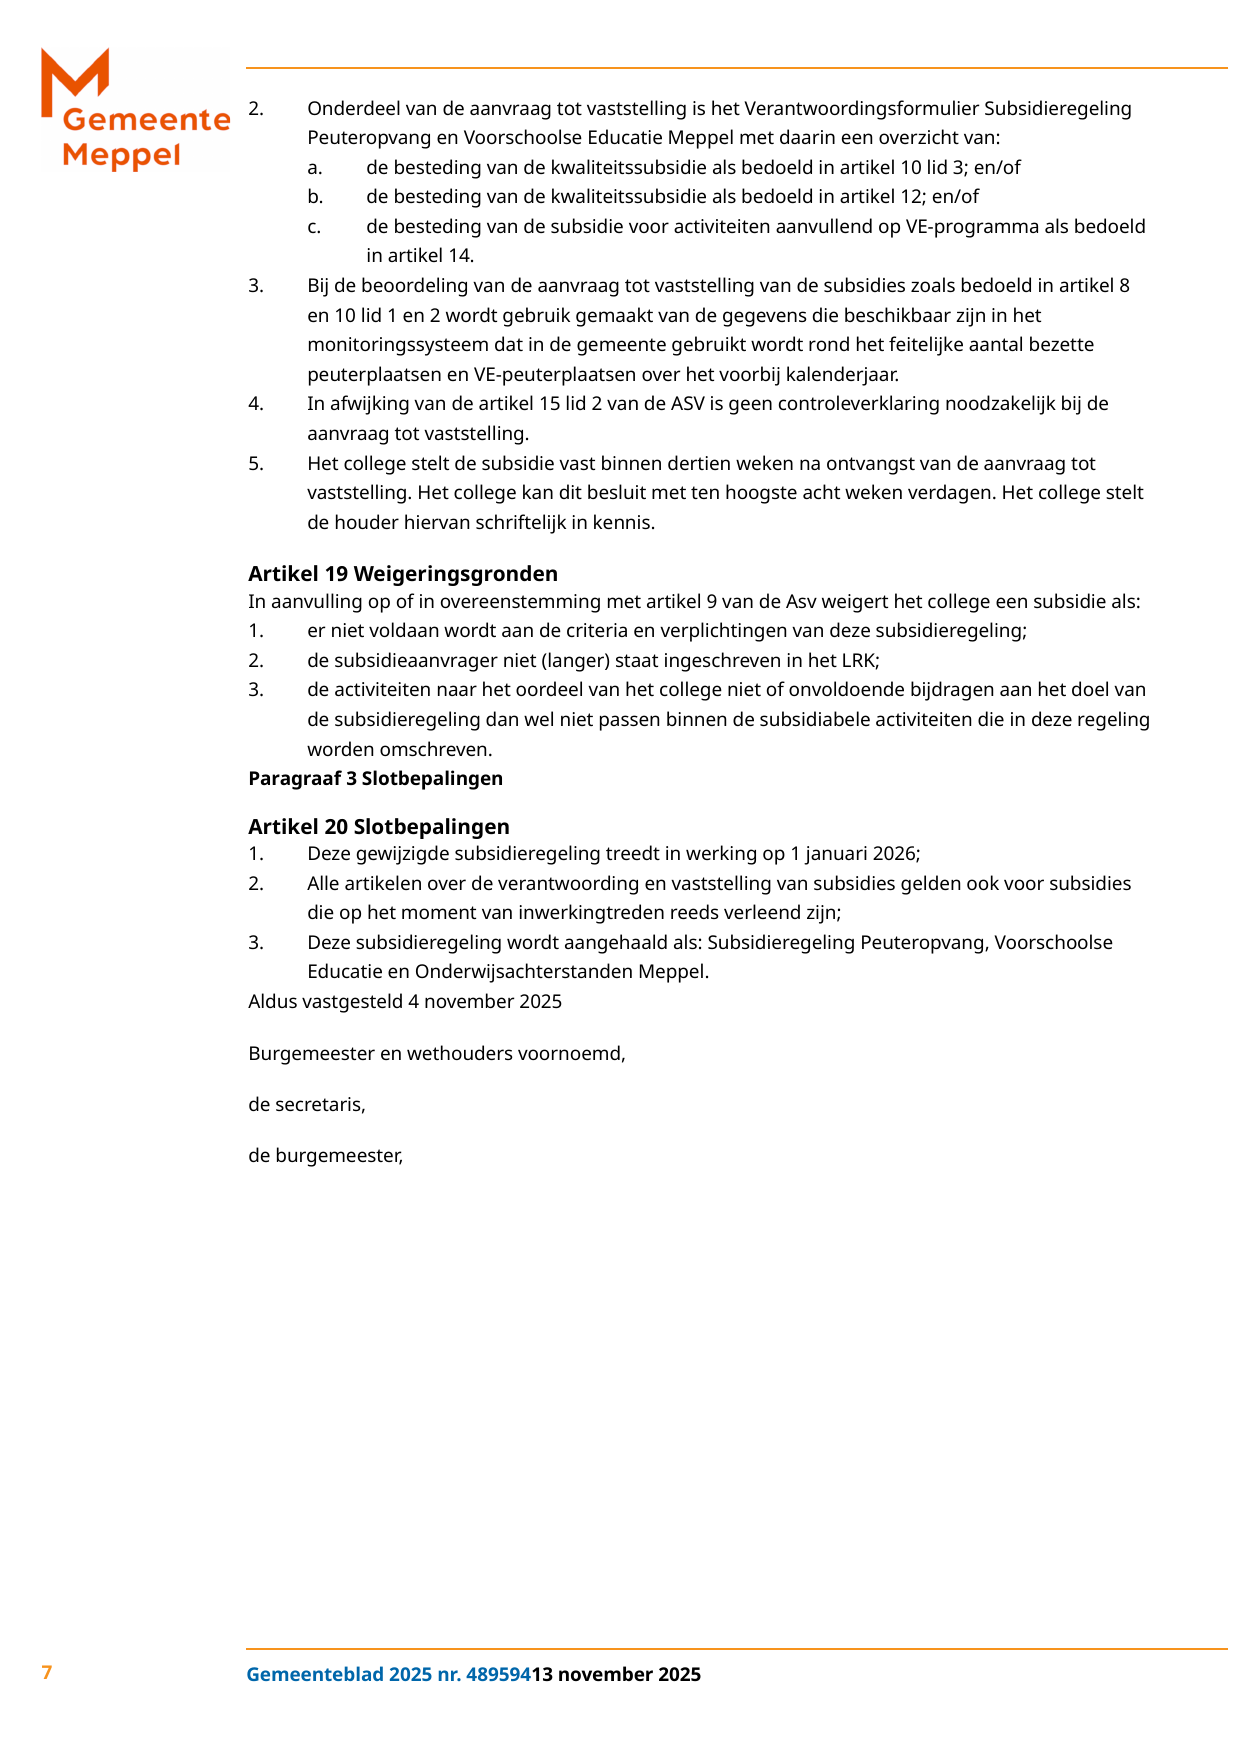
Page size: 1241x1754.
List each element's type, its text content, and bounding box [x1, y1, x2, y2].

list de besteding van de subsidie voor activiteiten aanvullend op VE-programma als bedoeld in artikel 14. [307, 213, 1152, 268]
list de besteding van de kwaliteitssubsidie als bedoeld in artikel 10 lid 3; en/of [307, 154, 1152, 180]
list er niet voldaan wordt aan de criteria en verplichtingen van deze subsidieregeling; [248, 617, 1152, 643]
text Artikel 20 Slotbepalingen [248, 812, 1152, 840]
list In afwijking van de artikel 15 lid 2 van de ASV is geen controleverklaring noodzakelijk bij de aanvraag tot vaststelling. [248, 391, 1152, 446]
list de activiteiten naar het oordeel van het college niet of onvoldoende bijdragen aan het doel van de subsidieregeling dan wel niet passen binnen de subsidiabele activiteiten die in deze regeling worden omschreven. [248, 677, 1152, 761]
text de burgemeester, [248, 1143, 1152, 1168]
list Bij de beoordeling van de aanvraag tot vaststelling van de subsidies zoals bedoeld in artikel 8 en 10 lid 1 en 2 wordt gebruik gemaakt van de gegevens die beschikbaar zijn in het monitoringssysteem dat in de gemeente gebruikt wordt rond het feitelijke aantal bezette peuterplaatsen en VE-peuterplaatsen over het voorbij kalenderjaar. [248, 272, 1152, 387]
text de secretaris, [248, 1091, 1152, 1117]
text Artikel 19 Weigeringsgronden [248, 559, 1152, 588]
list Deze subsidieregeling wordt aangehaald als: Subsidieregeling Peuteropvang, Voorschoolse Educatie en Onderwijsachterstanden Meppel. [248, 929, 1152, 984]
list de subsidieaanvrager niet (langer) staat ingeschreven in het LRK; [248, 647, 1152, 673]
list Alle artikelen over de verantwoording en vaststelling van subsidies gelden ook voor subsidies die op het moment van inwerkingtreden reeds verleend zijn; [248, 870, 1152, 925]
picture [41, 47, 231, 172]
text In aanvulling op of in overeenstemming met artikel 9 van de Asv weigert het college een subsidie als: [248, 588, 1152, 613]
list Onderdeel van de aanvraag tot vaststelling is het Verantwoordingsformulier Subsidieregeling Peuteropvang en Voorschoolse Educatie Meppel met daarin een overzicht van: [248, 95, 1152, 150]
list de besteding van de kwaliteitssubsidie als bedoeld in artikel 12; en/of [307, 183, 1152, 209]
list Deze gewijzigde subsidieregeling treedt in werking op 1 januari 2026; [248, 840, 1152, 866]
list Het college stelt de subsidie vast binnen dertien weken na ontvangst van de aanvraag tot vaststelling. Het college kan dit besluit met ten hoogste acht weken verdagen. Het college stelt de houder hiervan schriftelijk in kennis. [248, 450, 1152, 535]
text Paragraaf 3 Slotbepalingen [248, 765, 1152, 791]
text Burgemeester en wethouders voornoemd, [248, 1040, 1152, 1065]
text Aldus vastgesteld 4 november 2025 [248, 988, 1152, 1014]
